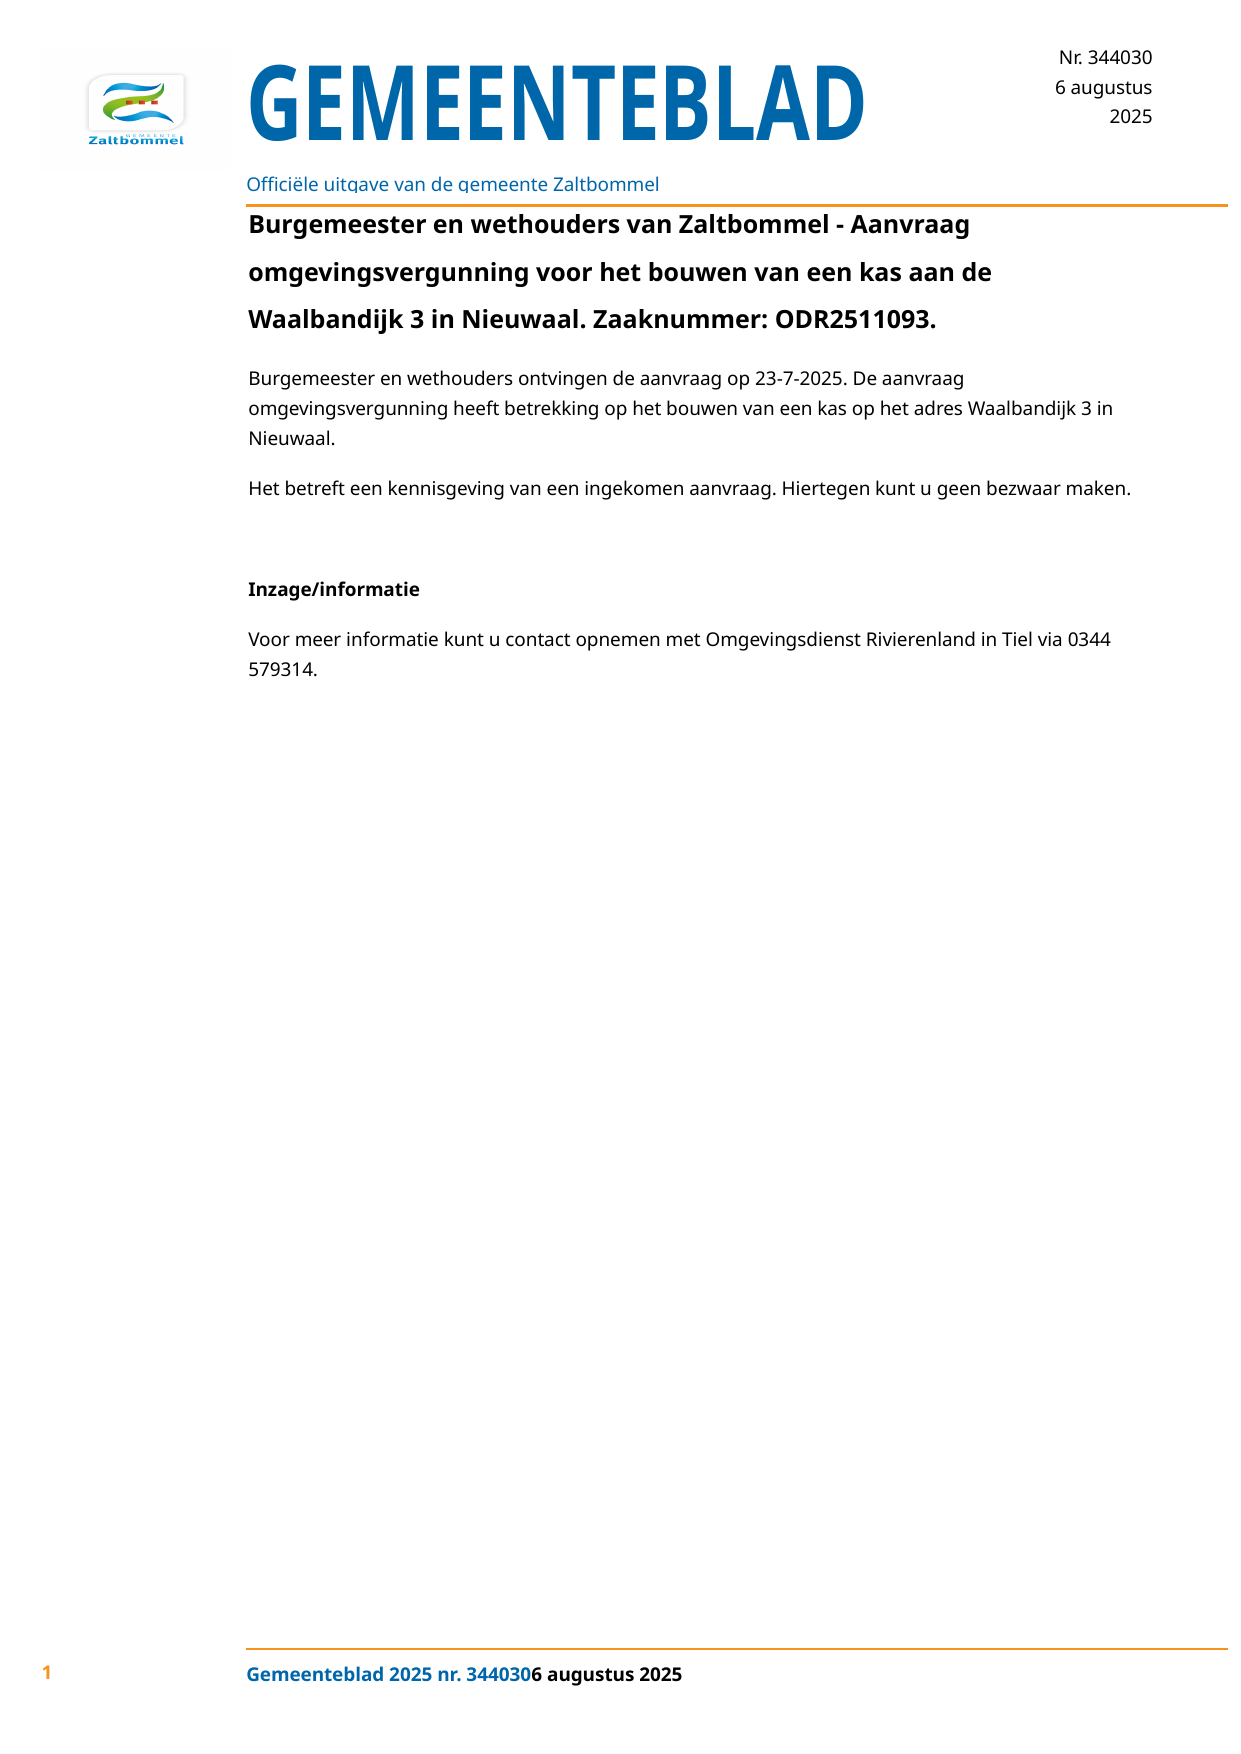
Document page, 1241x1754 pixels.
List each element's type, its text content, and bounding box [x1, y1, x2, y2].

picture [41, 47, 231, 172]
text Voor meer informatie kunt u contact opnemen met Omgevingsdienst Rivierenland in Tiel via 0344 579314. [248, 626, 1152, 682]
text Burgemeester en wethouders van Zaltbommel - Aanvraag omgevingsvergunning voor het bouwen van een kas aan de Waalbandijk 3 in Nieuwaal. Zaaknummer: ODR2511093. [248, 207, 1152, 336]
text Inzage/informatie [248, 576, 1152, 602]
text Het betreft een kennisgeving van een ingekomen aanvraag. Hiertegen kunt u geen bezwaar maken. [248, 475, 1152, 501]
text Burgemeester en wethouders ontvingen de aanvraag op 23-7-2025. De aanvraag omgevingsvergunning heeft betrekking op het bouwen van een kas op het adres Waalbandijk 3 in Nieuwaal. [248, 366, 1152, 450]
